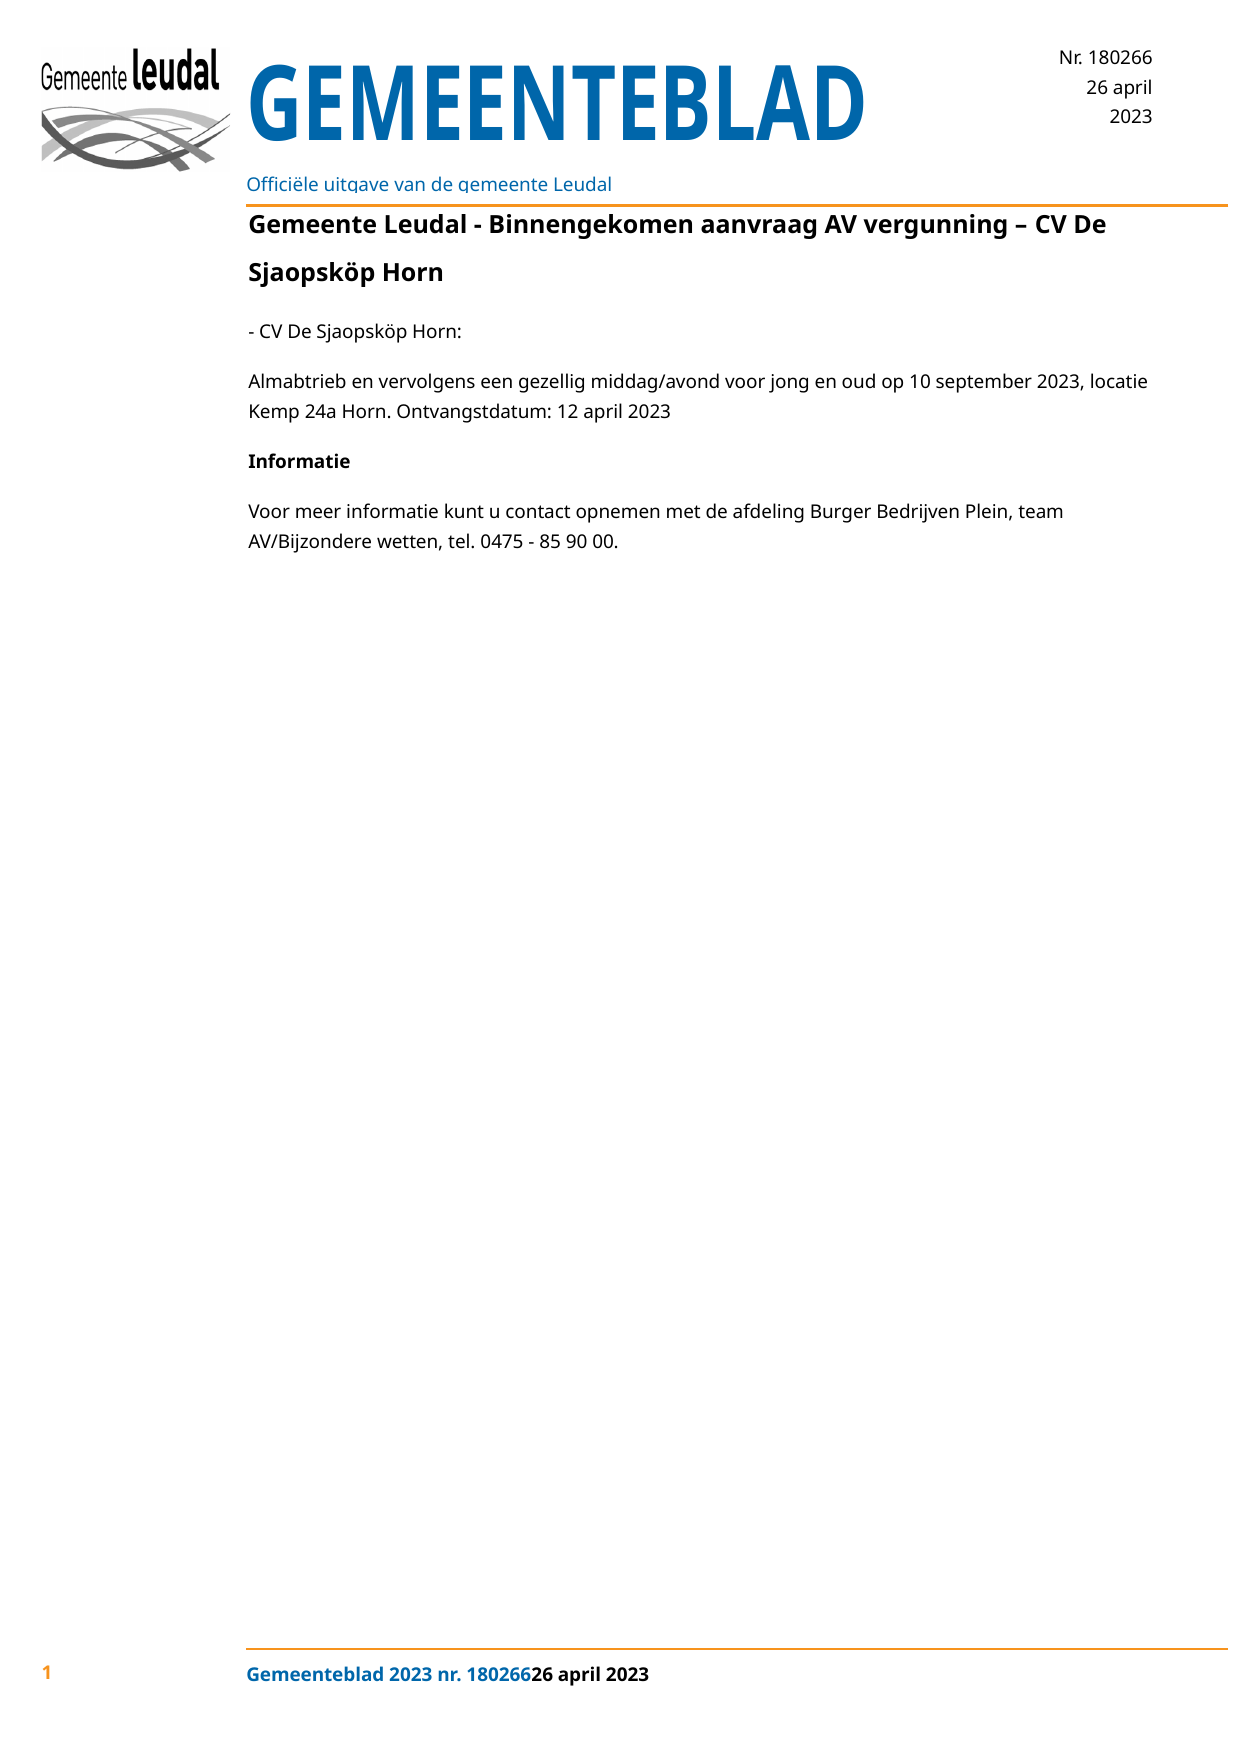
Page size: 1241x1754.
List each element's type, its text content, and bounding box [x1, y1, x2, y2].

text Voor meer informatie kunt u contact opnemen met de afdeling Burger Bedrijven Plein, team AV/Bijzondere wetten, tel. 0475 - 85 90 00. [248, 499, 1152, 554]
text Gemeente Leudal - Binnengekomen aanvraag AV vergunning – CV De Sjaopsköp Horn [248, 207, 1152, 288]
text - CV De Sjaopsköp Horn: [248, 318, 1152, 344]
text Almabtrieb en vervolgens een gezellig middag/avond voor jong en oud op 10 september 2023, locatie Kemp 24a Horn. Ontvangstdatum: 12 april 2023 [248, 368, 1152, 424]
text Informatie [248, 448, 1152, 474]
picture [41, 47, 231, 172]
